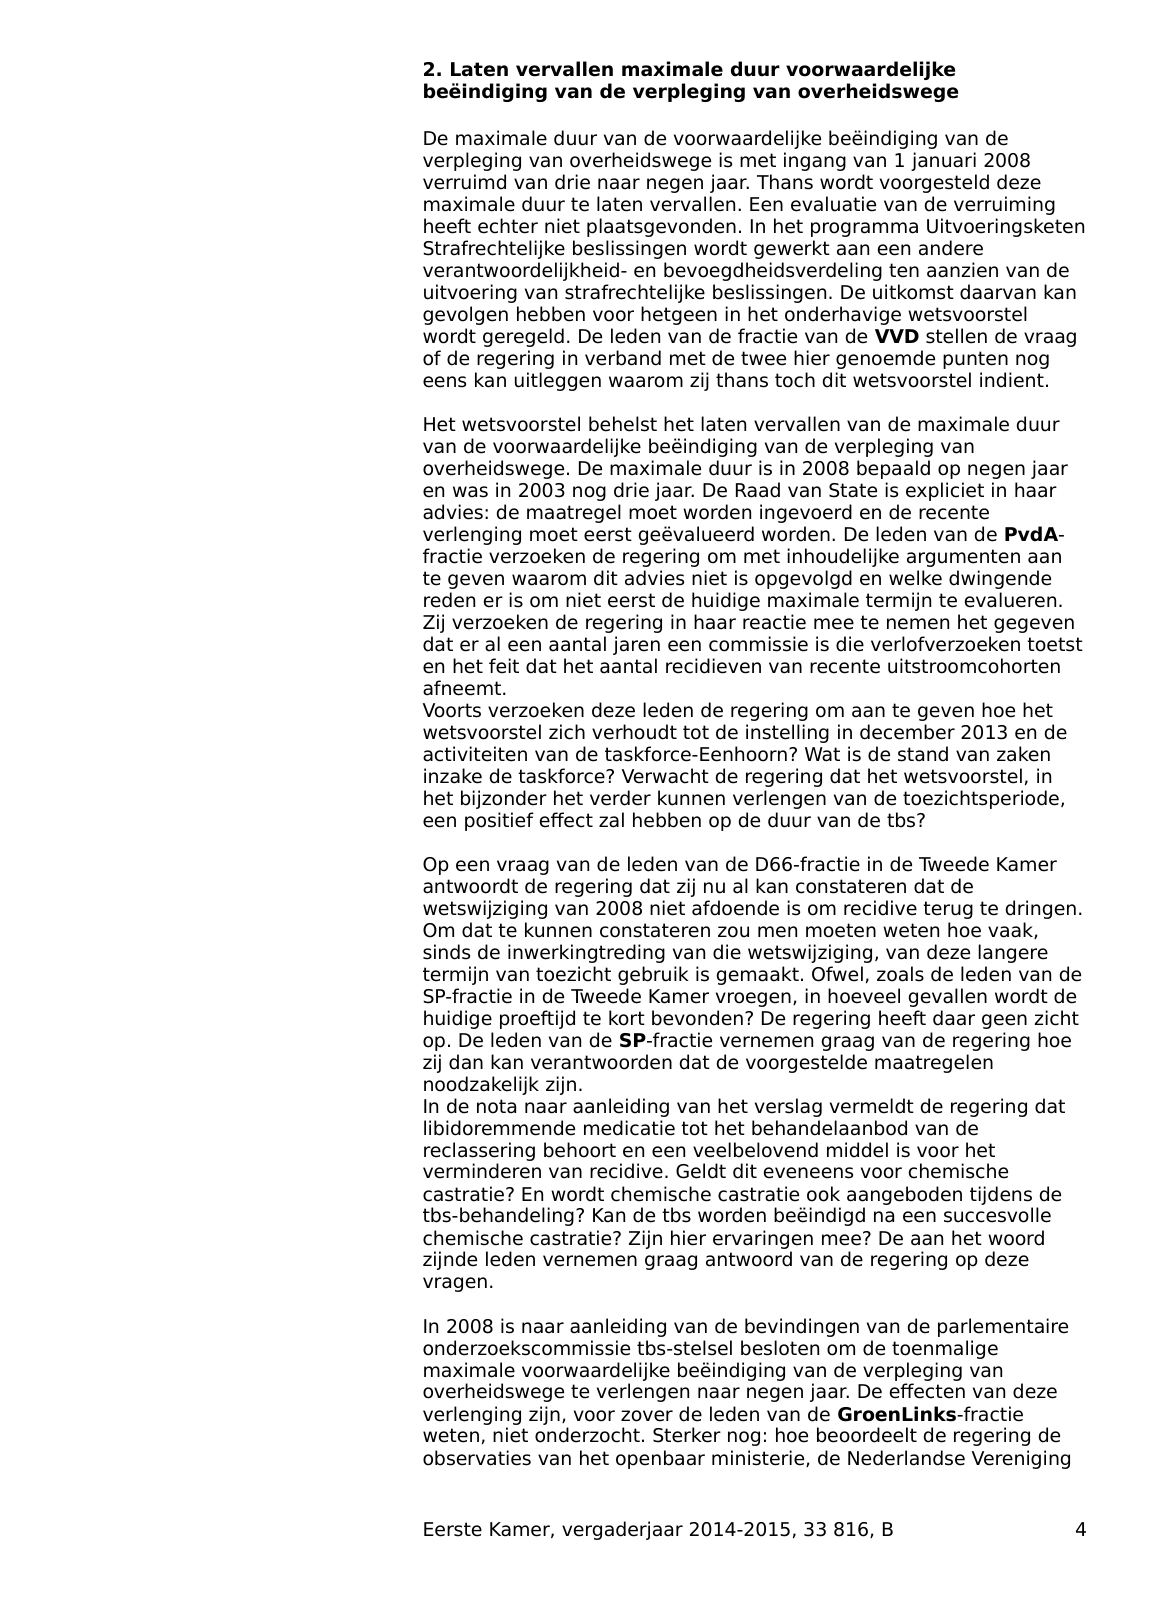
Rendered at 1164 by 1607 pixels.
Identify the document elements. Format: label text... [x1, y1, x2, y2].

text In 2008 is naar aanleiding van de bevindingen van de parlementaire onderzoekscommissie tbs-stelsel besloten om de toenmalige maximale voorwaardelijke beëindiging van de verpleging van overheidswege te verlengen naar negen jaar. De effecten van deze verlenging zijn, voor zover de leden van de GroenLinks-fractie weten, niet onderzocht. Sterker nog: hoe beoordeelt de regering de observaties van het openbaar ministerie, de Nederlandse Vereniging [422, 1316, 1087, 1469]
subtitle 2. Laten vervallen maximale duur voorwaardelijke beëindiging van de verpleging van overheidswege [422, 59, 1087, 103]
text Voorts verzoeken deze leden de regering om aan te geven hoe het wetsvoorstel zich verhoudt tot de instelling in december 2013 en de activiteiten van de taskforce-Eenhoorn? Wat is de stand van zaken inzake de taskforce? Verwacht de regering dat het wetsvoorstel, in het bijzonder het verder kunnen verlengen van de toezichtsperiode, een positief effect zal hebben op de duur van de tbs? [422, 700, 1087, 832]
text De maximale duur van de voorwaardelijke beëindiging van de verpleging van overheidswege is met ingang van 1 januari 2008 verruimd van drie naar negen jaar. Thans wordt voorgesteld deze maximale duur te laten vervallen. Een evaluatie van de verruiming heeft echter niet plaatsgevonden. In het programma Uitvoeringsketen Strafrechtelijke beslissingen wordt gewerkt aan een andere verantwoordelijkheid- en bevoegdheidsverdeling ten aanzien van de uitvoering van strafrechtelijke beslissingen. De uitkomst daarvan kan gevolgen hebben voor hetgeen in het onderhavige wetsvoorstel wordt geregeld. De leden van de fractie van de VVD stellen de vraag of de regering in verband met de twee hier genoemde punten nog eens kan uitleggen waarom zij thans toch dit wetsvoorstel indient. [422, 128, 1087, 392]
text In de nota naar aanleiding van het verslag vermeldt de regering dat libidoremmende medicatie tot het behandelaanbod van de reclassering behoort en een veelbelovend middel is voor het verminderen van recidive. Geldt dit eveneens voor chemische castratie? En wordt chemische castratie ook aangeboden tijdens de tbs-behandeling? Kan de tbs worden beëindigd na een succesvolle chemische castratie? Zijn hier ervaringen mee? De aan het woord zijnde leden vernemen graag antwoord van de regering op deze vragen. [422, 1096, 1087, 1293]
text Op een vraag van de leden van de D66-fractie in de Tweede Kamer antwoordt de regering dat zij nu al kan constateren dat de wetswijziging van 2008 niet afdoende is om recidive terug te dringen. Om dat te kunnen constateren zou men moeten weten hoe vaak, sinds de inwerkingtreding van die wetswijziging, van deze langere termijn van toezicht gebruik is gemaakt. Ofwel, zoals de leden van de SP-fractie in de Tweede Kamer vroegen, in hoeveel gevallen wordt de huidige proeftijd te kort bevonden? De regering heeft daar geen zicht op. De leden van de SP-fractie vernemen graag van de regering hoe zij dan kan verantwoorden dat de voorgestelde maatregelen noodzakelijk zijn. [422, 854, 1087, 1096]
text Het wetsvoorstel behelst het laten vervallen van de maximale duur van de voorwaardelijke beëindiging van de verpleging van overheidswege. De maximale duur is in 2008 bepaald op negen jaar en was in 2003 nog drie jaar. De Raad van State is expliciet in haar advies: de maatregel moet worden ingevoerd en de recente verlenging moet eerst geëvalueerd worden. De leden van de PvdA-fractie verzoeken de regering om met inhoudelijke argumenten aan te geven waarom dit advies niet is opgevolgd en welke dwingende reden er is om niet eerst de huidige maximale termijn te evalueren. Zij verzoeken de regering in haar reactie mee te nemen het gegeven dat er al een aantal jaren een commissie is die verlofverzoeken toetst en het feit dat het aantal recidieven van recente uitstroomcohorten afneemt. [422, 414, 1087, 700]
